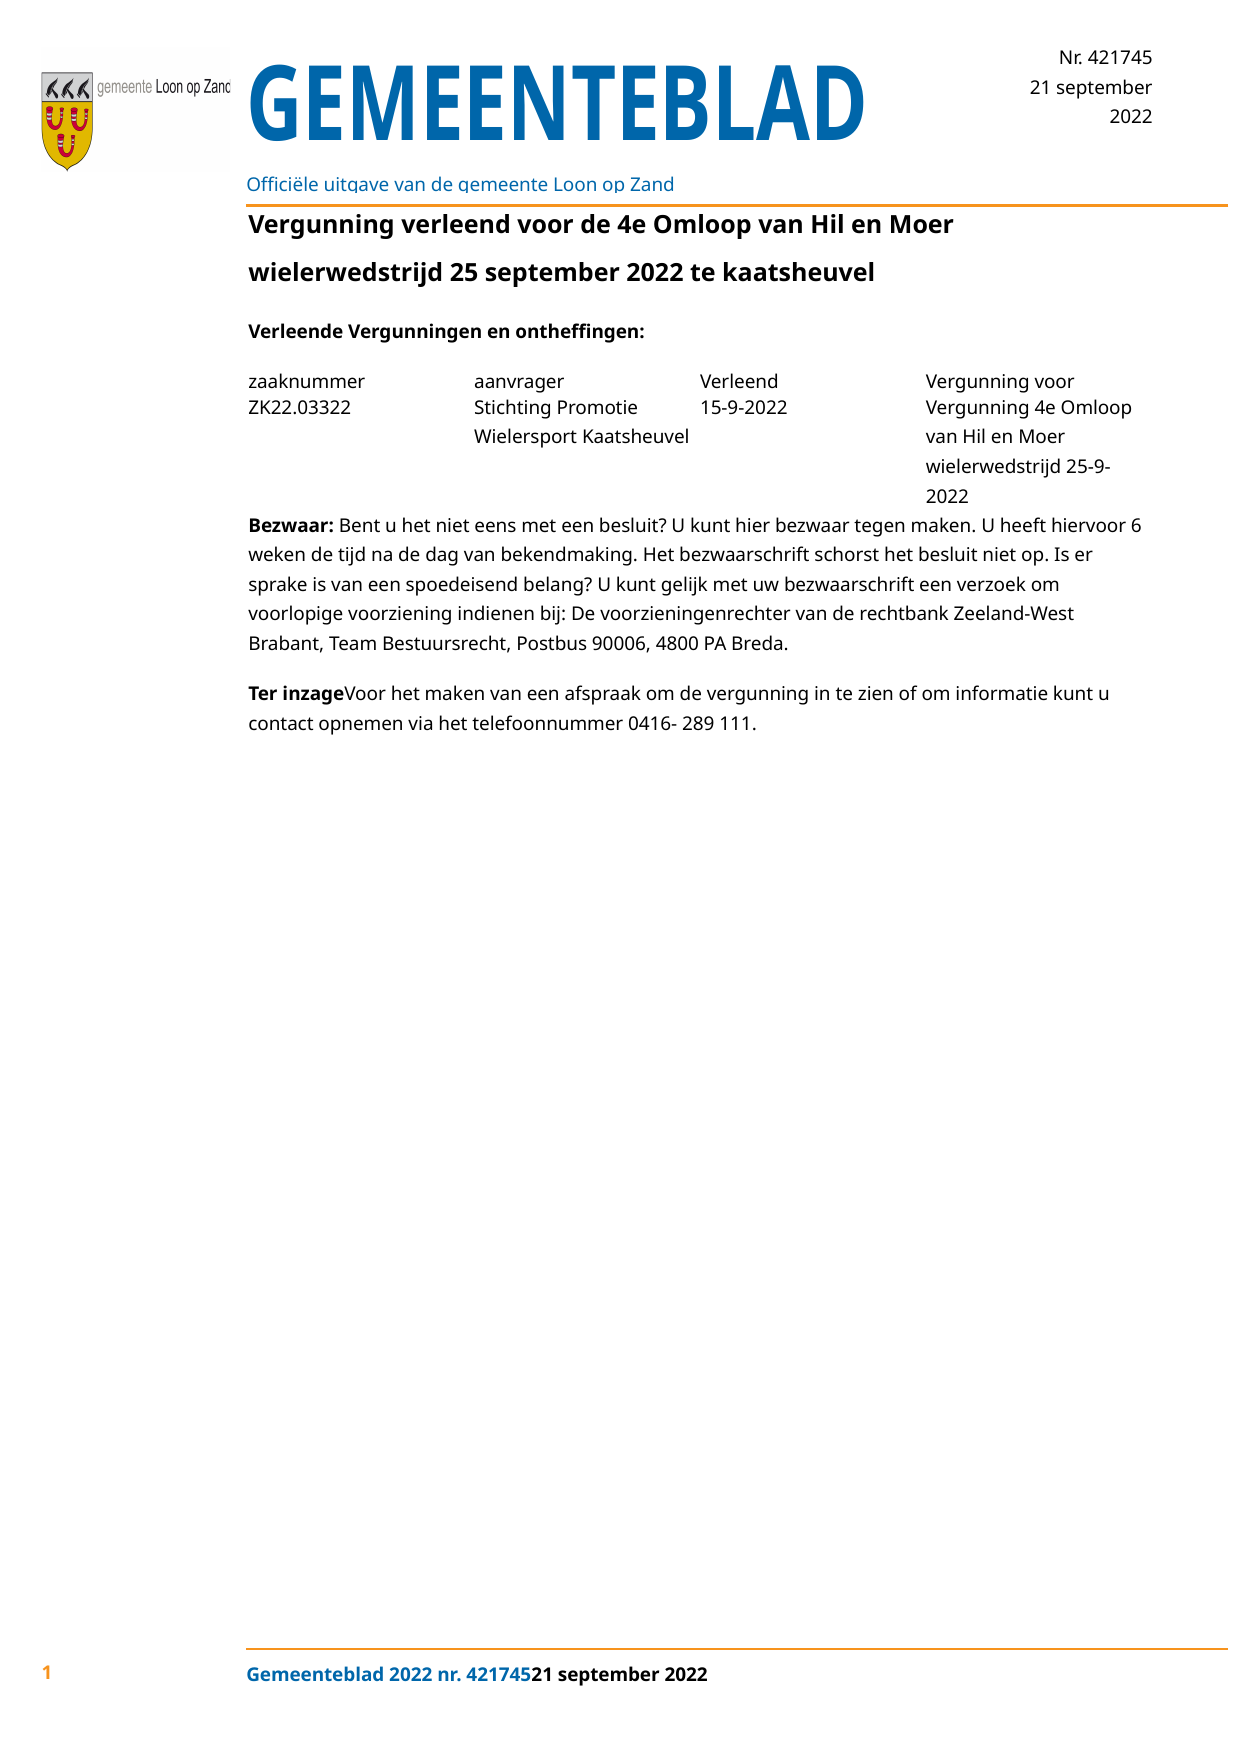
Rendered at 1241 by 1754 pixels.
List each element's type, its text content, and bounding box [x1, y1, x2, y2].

table_header aanvrager [474, 369, 700, 394]
table_header zaaknummer [248, 369, 474, 394]
table_cell Stichting Promotie Wielersport Kaatsheuvel [474, 394, 700, 509]
text Ter inzageVoor het maken van een afspraak om de vergunning in te zien of om informatie kunt u contact opnemen via het telefoonnummer 0416- 289 111. [248, 681, 1152, 736]
table_header Verleend [700, 369, 926, 394]
table_cell 15-9-2022 [700, 394, 926, 509]
text Verleende Vergunningen en ontheffingen: [248, 318, 1152, 344]
table_cell Vergunning 4e Omloop van Hil en Moer wielerwedstrijd 25-9-2022 [926, 394, 1152, 509]
text Vergunning verleend voor de 4e Omloop van Hil en Moer wielerwedstrijd 25 september 2022 te kaatsheuvel [248, 207, 1152, 288]
text Bezwaar: Bent u het niet eens met een besluit? U kunt hier bezwaar tegen maken. U heeft hiervoor 6 weken de tijd na de dag van bekendmaking. Het bezwaarschrift schorst het besluit niet op. Is er sprake is van een spoedeisend belang? U kunt gelijk met uw bezwaarschrift een verzoek om voorlopige voorziening indienen bij: De voorzieningenrechter van de rechtbank Zeeland-West Brabant, Team Bestuursrecht, Postbus 90006, 4800 PA Breda. [248, 512, 1152, 656]
table_cell ZK22.03322 [248, 394, 474, 509]
table_header Vergunning voor [926, 369, 1152, 394]
picture [41, 47, 231, 172]
